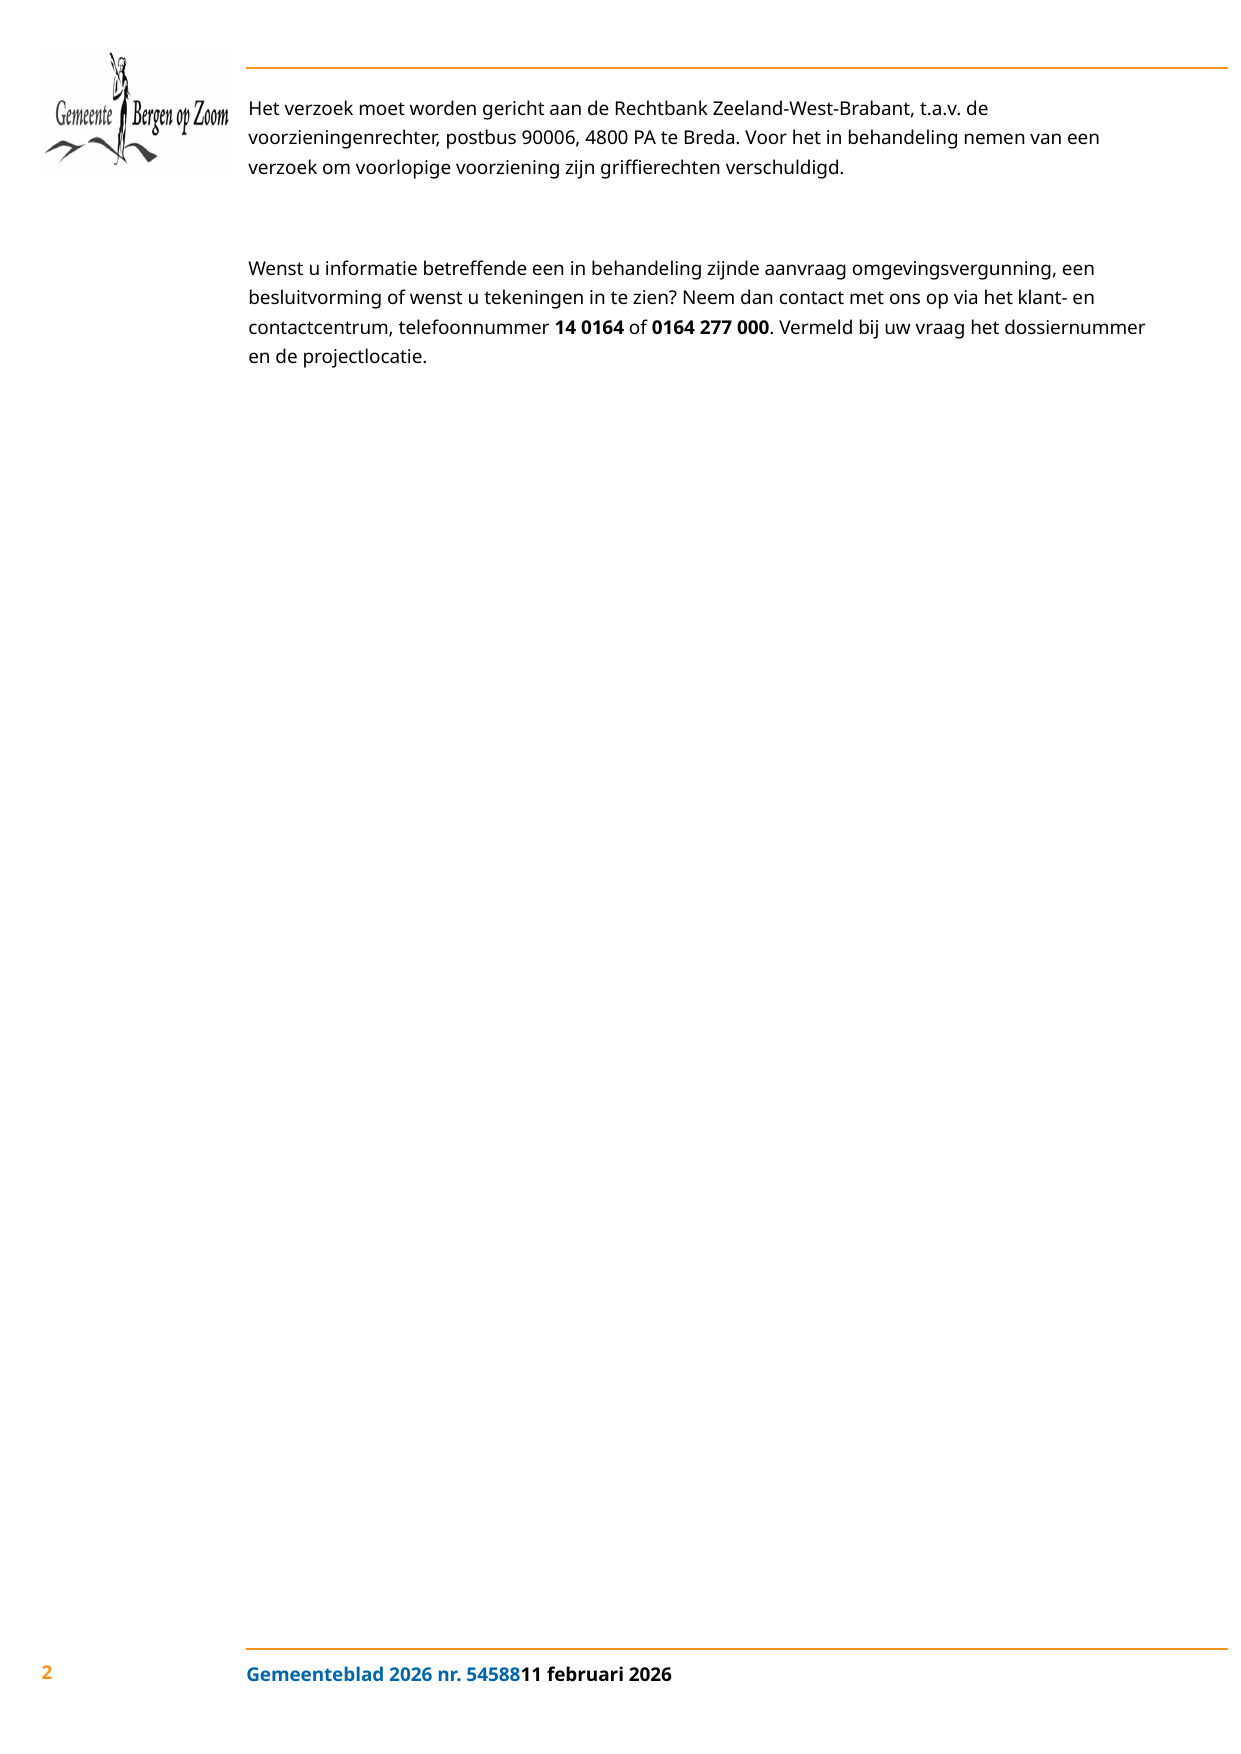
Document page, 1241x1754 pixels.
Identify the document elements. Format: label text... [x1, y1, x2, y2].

text Wenst u informatie betreffende een in behandeling zijnde aanvraag omgevingsvergunning, een besluitvorming of wenst u tekeningen in te zien? Neem dan contact met ons op via het klant- en contactcentrum, telefoonnummer 14 0164 of 0164 277 000. Vermeld bij uw vraag het dossiernummer en de projectlocatie. [248, 255, 1152, 369]
text Het verzoek moet worden gericht aan de Rechtbank Zeeland-West-Brabant, t.a.v. de voorzieningenrechter, postbus 90006, 4800 PA te Breda. Voor het in behandeling nemen van een verzoek om voorlopige voorziening zijn griffierechten verschuldigd. [248, 95, 1152, 180]
picture [41, 47, 231, 172]
